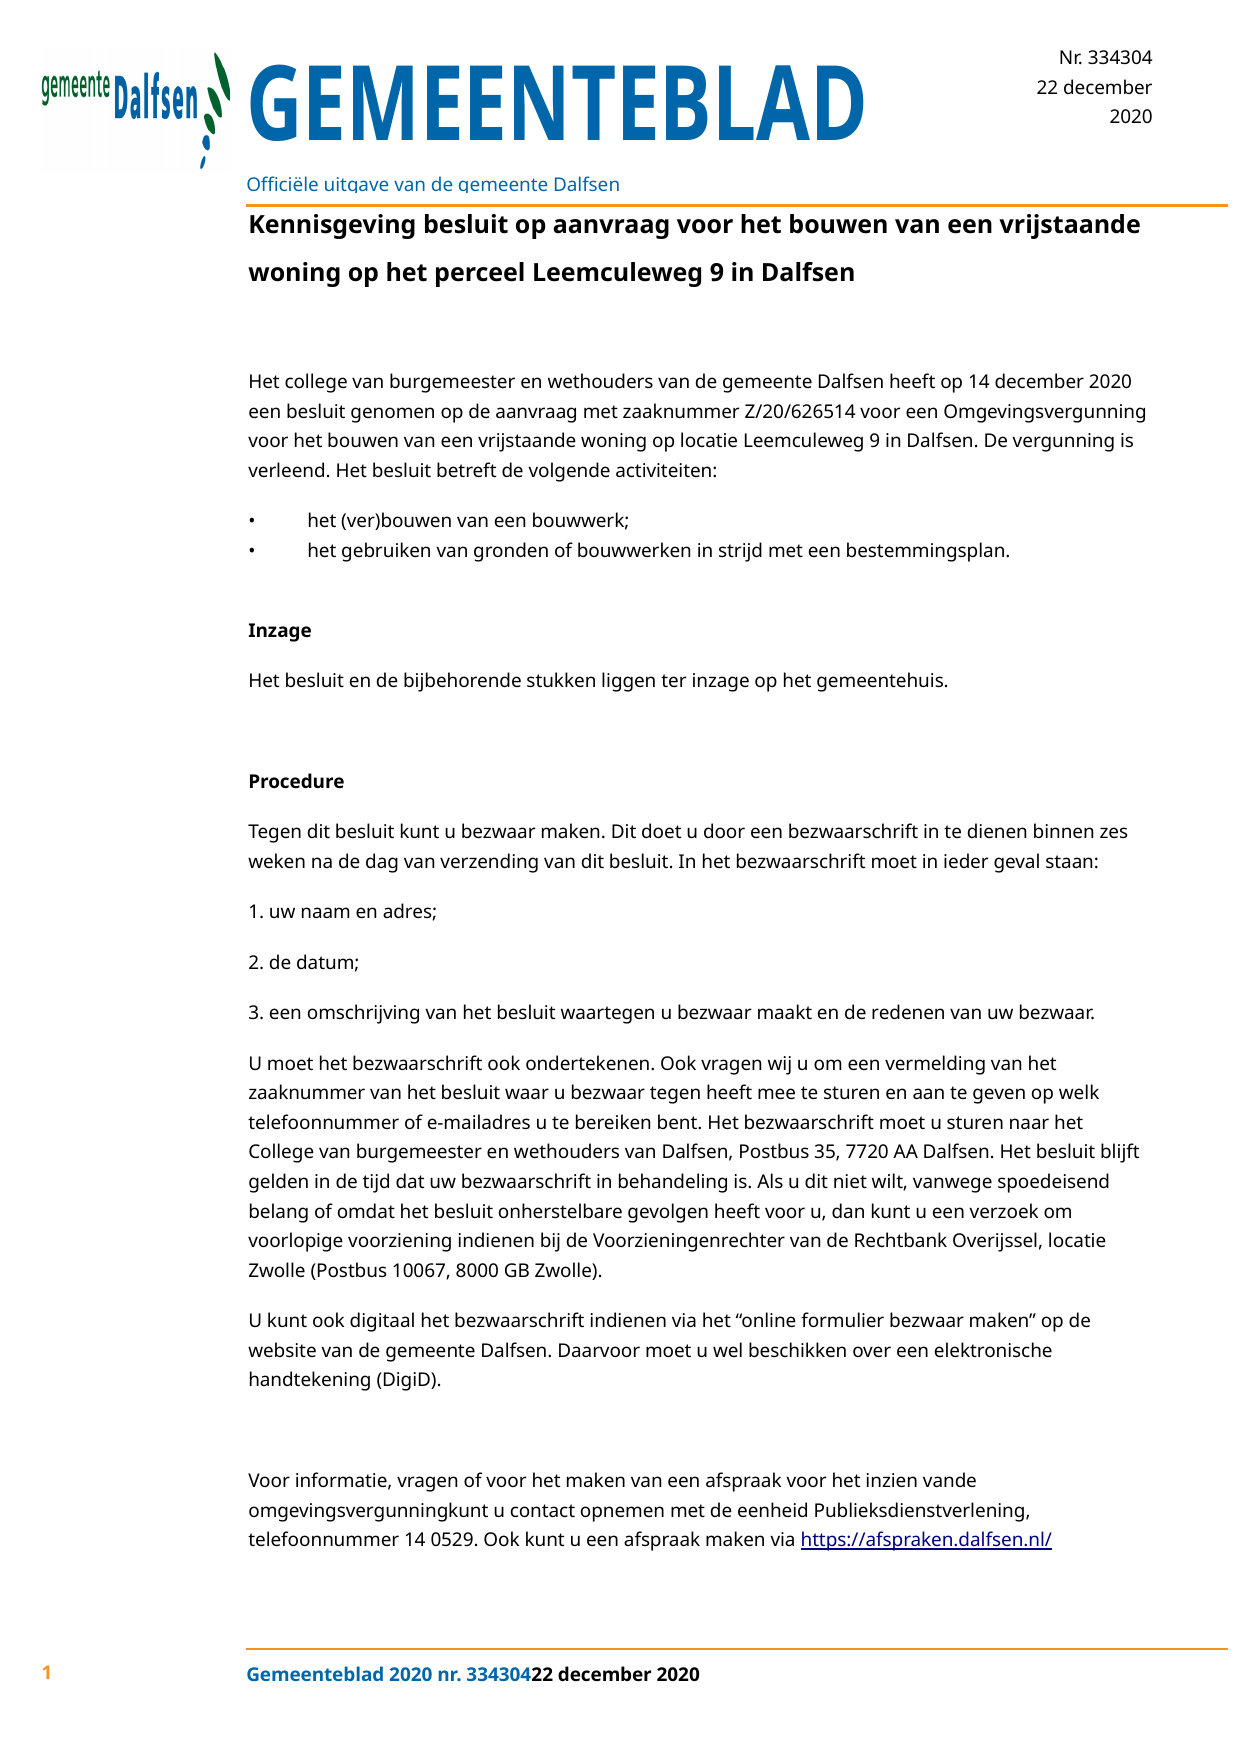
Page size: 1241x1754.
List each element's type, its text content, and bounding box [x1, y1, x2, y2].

text 2. de datum; [248, 949, 1152, 975]
text Voor informatie, vragen of voor het maken van een afspraak voor het inzien vande omgevingsvergunningkunt u contact opnemen met de eenheid Publieksdienstverlening, telefoonnummer 14 0529. Ook kunt u een afspraak maken via https://afspraken.dalfsen.nl/ [248, 1467, 1152, 1552]
picture [41, 47, 231, 172]
text Kennisgeving besluit op aanvraag voor het bouwen van een vrijstaande woning op het perceel Leemculeweg 9 in Dalfsen [248, 207, 1152, 288]
list het (ver)bouwen van een bouwwerk; [248, 507, 1152, 533]
text U kunt ook digitaal het bezwaarschrift indienen via het “online formulier bezwaar maken” op de website van de gemeente Dalfsen. Daarvoor moet u wel beschikken over een elektronische handtekening (DigiD). [248, 1307, 1152, 1392]
text 3. een omschrijving van het besluit waartegen u bezwaar maakt en de redenen van uw bezwaar. [248, 999, 1152, 1025]
text Inzage [248, 617, 1152, 643]
text U moet het bezwaarschrift ook ondertekenen. Ook vragen wij u om een vermelding van het zaaknummer van het besluit waar u bezwaar tegen heeft mee te sturen en aan te geven op welk telefoonnummer of e-mailadres u te bereiken bent. Het bezwaarschrift moet u sturen naar het College van burgemeester en wethouders van Dalfsen, Postbus 35, 7720 AA Dalfsen. Het besluit blijft gelden in de tijd dat uw bezwaarschrift in behandeling is. Als u dit niet wilt, vanwege spoedeisend belang of omdat het besluit onherstelbare gevolgen heeft voor u, dan kunt u een verzoek om voorlopige voorziening indienen bij de Voorzieningenrechter van de Rechtbank Overijssel, locatie Zwolle (Postbus 10067, 8000 GB Zwolle). [248, 1050, 1152, 1283]
text Het college van burgemeester en wethouders van de gemeente Dalfsen heeft op 14 december 2020 een besluit genomen op de aanvraag met zaaknummer Z/20/626514 voor een Omgevingsvergunning voor het bouwen van een vrijstaande woning op locatie Leemculeweg 9 in Dalfsen. De vergunning is verleend. Het besluit betreft de volgende activiteiten: [248, 368, 1152, 483]
text 1. uw naam en adres; [248, 899, 1152, 924]
text Tegen dit besluit kunt u bezwaar maken. Dit doet u door een bezwaarschrift in te dienen binnen zes weken na de dag van verzending van dit besluit. In het bezwaarschrift moet in ieder geval staan: [248, 819, 1152, 874]
list het gebruiken van gronden of bouwwerken in strijd met een bestemmingsplan. [248, 537, 1152, 563]
text Het besluit en de bijbehorende stukken liggen ter inzage op het gemeentehuis. [248, 667, 1152, 693]
text Procedure [248, 768, 1152, 794]
